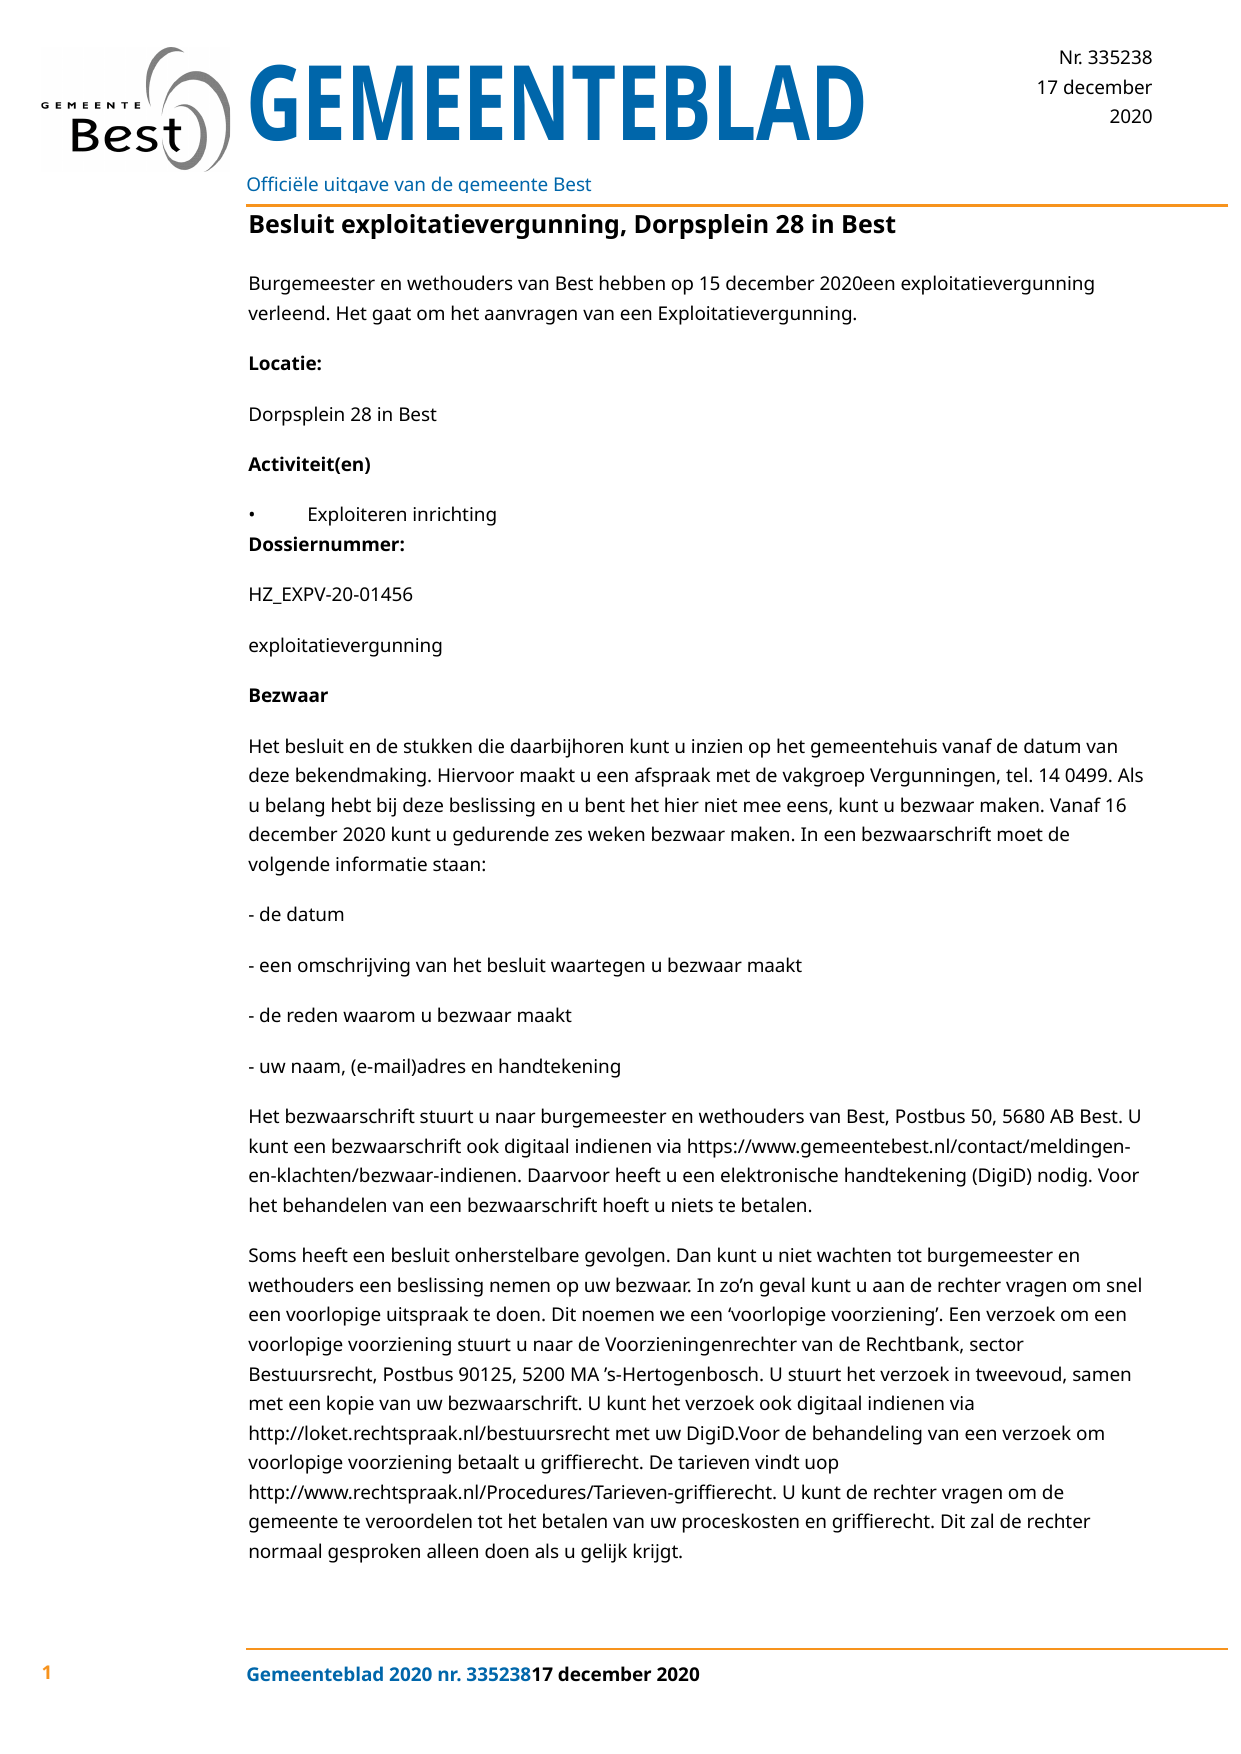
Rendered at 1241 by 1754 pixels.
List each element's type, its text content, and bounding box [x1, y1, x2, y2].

text Dorpsplein 28 in Best [248, 401, 1152, 426]
text exploitatievergunning [248, 632, 1152, 658]
picture [41, 47, 231, 172]
text Besluit exploitatievergunning, Dorpsplein 28 in Best [248, 207, 1152, 241]
text Bezwaar [248, 682, 1152, 708]
text - een omschrijving van het besluit waartegen u bezwaar maakt [248, 952, 1152, 978]
text HZ_EXPV-20-01456 [248, 582, 1152, 607]
text - de reden waarom u bezwaar maakt [248, 1002, 1152, 1028]
text Soms heeft een besluit onherstelbare gevolgen. Dan kunt u niet wachten tot burgemeester en wethouders een beslissing nemen op uw bezwaar. In zo’n geval kunt u aan de rechter vragen om snel een voorlopige uitspraak te doen. Dit noemen we een ‘voorlopige voorziening’. Een verzoek om een voorlopige voorziening stuurt u naar de Voorzieningenrechter van de Rechtbank, sector Bestuursrecht, Postbus 90125, 5200 MA ’s-Hertogenbosch. U stuurt het verzoek in tweevoud, samen met een kopie van uw bezwaarschrift. U kunt het verzoek ook digitaal indienen via http://loket.rechtspraak.nl/bestuursrecht met uw DigiD.Voor de behandeling van een verzoek om voorlopige voorziening betaalt u griffierecht. De tarieven vindt uop http://www.rechtspraak.nl/Procedures/Tarieven-griffierecht. U kunt de rechter vragen om de gemeente te veroordelen tot het betalen van uw proceskosten en griffierecht. Dit zal de rechter normaal gesproken alleen doen als u gelijk krijgt. [248, 1242, 1152, 1564]
text - de datum [248, 902, 1152, 927]
text Het besluit en de stukken die daarbijhoren kunt u inzien op het gemeentehuis vanaf de datum van deze bekendmaking. Hiervoor maakt u een afspraak met de vakgroep Vergunningen, tel. 14 0499. Als u belang hebt bij deze beslissing en u bent het hier niet mee eens, kunt u bezwaar maken. Vanaf 16 december 2020 kunt u gedurende zes weken bezwaar maken. In een bezwaarschrift moet de volgende informatie staan: [248, 733, 1152, 877]
text - uw naam, (e-mail)adres en handtekening [248, 1053, 1152, 1078]
text Burgemeester en wethouders van Best hebben op 15 december 2020een exploitatievergunning verleend. Het gaat om het aanvragen van een Exploitatievergunning. [248, 270, 1152, 326]
text Het bezwaarschrift stuurt u naar burgemeester en wethouders van Best, Postbus 50, 5680 AB Best. U kunt een bezwaarschrift ook digitaal indienen via https://www.gemeentebest.nl/contact/meldingen-en-klachten/bezwaar-indienen. Daarvoor heeft u een elektronische handtekening (DigiD) nodig. Voor het behandelen van een bezwaarschrift hoeft u niets te betalen. [248, 1103, 1152, 1218]
text Dossiernummer: [248, 531, 1152, 557]
text Activiteit(en) [248, 451, 1152, 477]
list Exploiteren inrichting [248, 502, 1152, 527]
text Locatie: [248, 350, 1152, 376]
